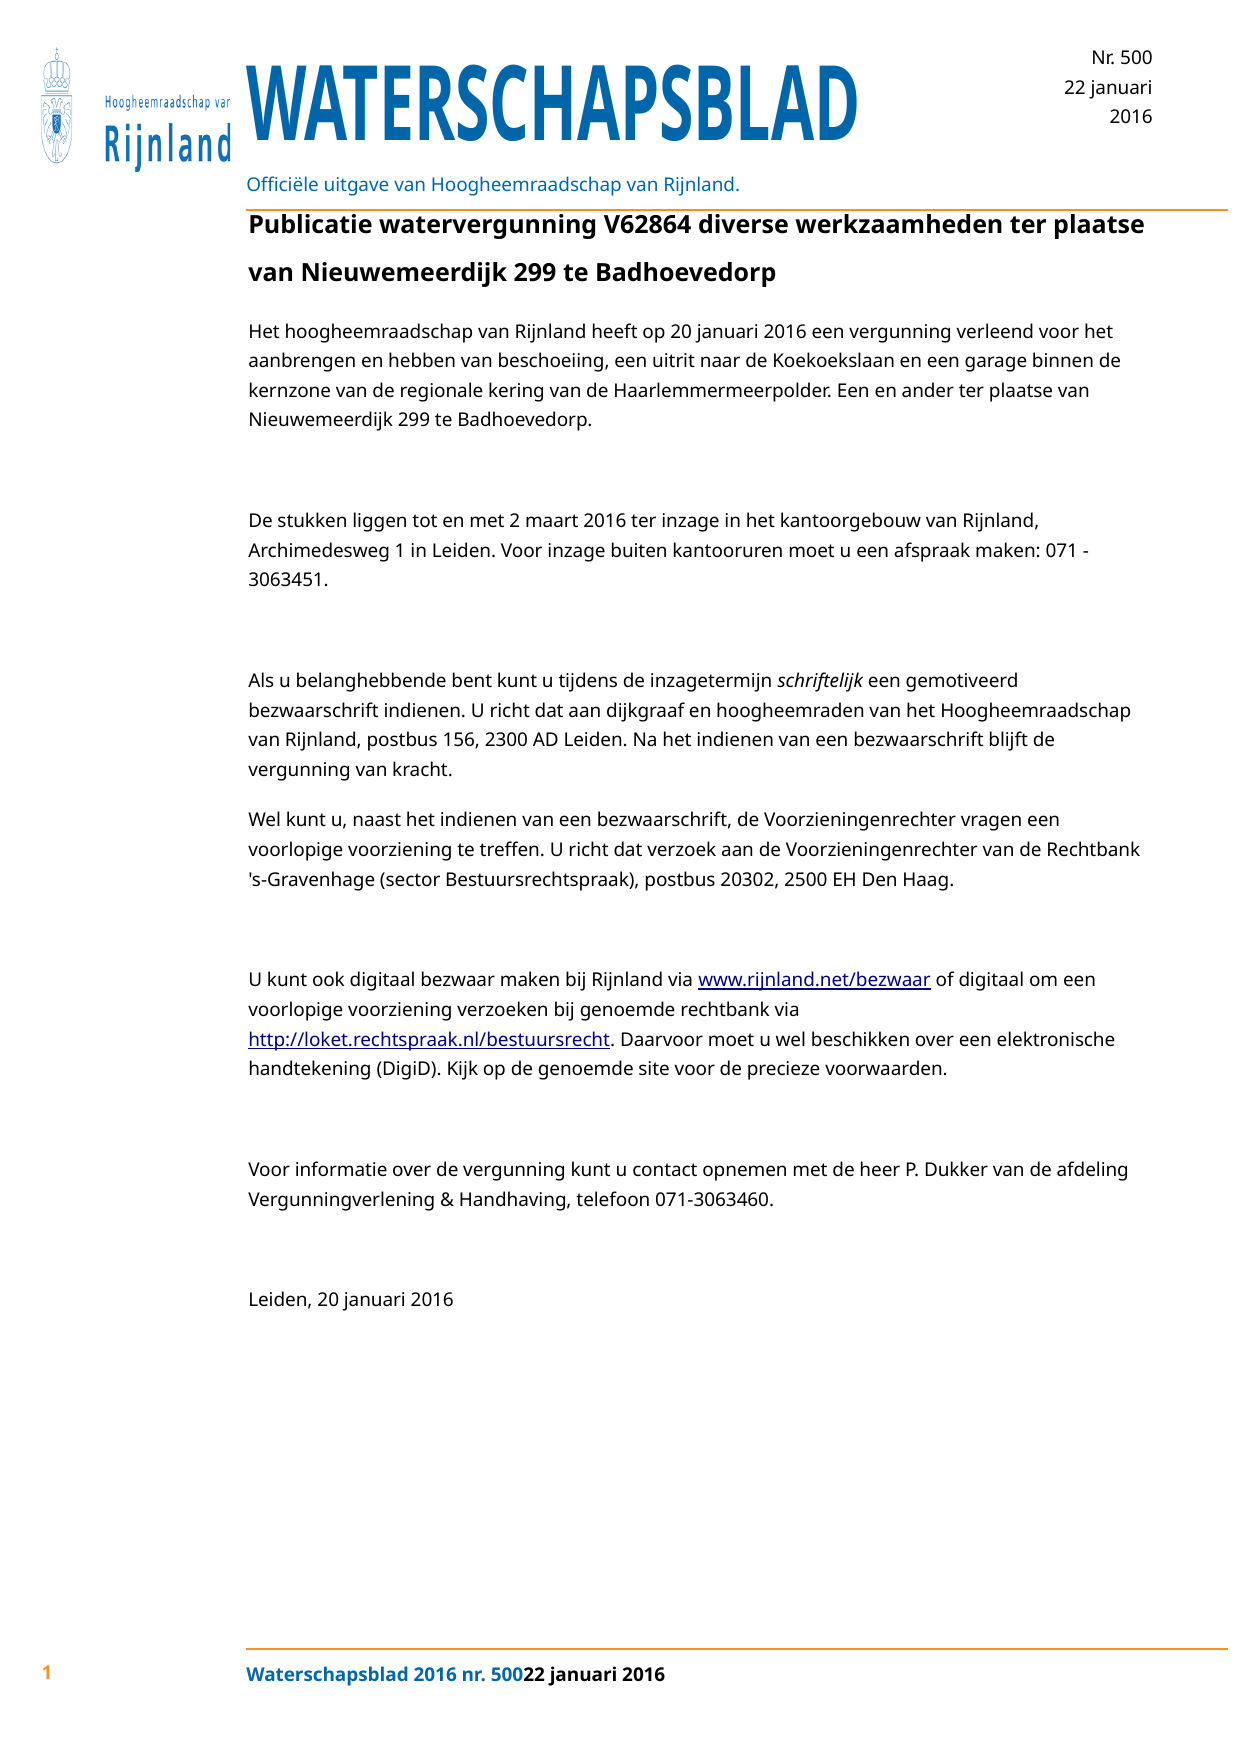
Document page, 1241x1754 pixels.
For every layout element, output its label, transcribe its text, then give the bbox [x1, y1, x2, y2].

text Voor informatie over de vergunning kunt u contact opnemen met de heer P. Dukker van de afdeling Vergunningverlening & Handhaving, telefoon 071-3063460. [248, 1156, 1152, 1212]
text De stukken liggen tot en met 2 maart 2016 ter inzage in het kantoorgebouw van Rijnland, Archimedesweg 1 in Leiden. Voor inzage buiten kantooruren moet u een afspraak maken: 071 - 3063451. [248, 507, 1152, 592]
text Wel kunt u, naast het indienen van een bezwaarschrift, de Voorzieningenrechter vragen een voorlopige voorziening te treffen. U richt dat verzoek aan de Voorzieningenrechter van de Rechtbank 's-Gravenhage (sector Bestuursrechtspraak), postbus 20302, 2500 EH Den Haag. [248, 807, 1152, 892]
text Publicatie watervergunning V62864 diverse werkzaamheden ter plaatse van Nieuwemeerdijk 299 te Badhoevedorp [248, 211, 1152, 288]
text U kunt ook digitaal bezwaar maken bij Rijnland via www.rijnland.net/bezwaar of digitaal om een voorlopige voorziening verzoeken bij genoemde rechtbank via http://loket.rechtspraak.nl/bestuursrecht. Daarvoor moet u wel beschikken over een elektronische handtekening (DigiD). Kijk op de genoemde site voor de precieze voorwaarden. [248, 967, 1152, 1081]
text Als u belanghebbende bent kunt u tijdens de inzagetermijn schriftelijk een gemotiveerd bezwaarschrift indienen. U richt dat aan dijkgraaf en hoogheemraden van het Hoogheemraadschap van Rijnland, postbus 156, 2300 AD Leiden. Na het indienen van een bezwaarschrift blijft de vergunning van kracht. [248, 667, 1152, 782]
text Het hoogheemraadschap van Rijnland heeft op 20 januari 2016 een vergunning verleend voor het aanbrengen en hebben van beschoeiing, een uitrit naar de Koekoekslaan en een garage binnen de kernzone van de regionale kering van de Haarlemmermeerpolder. Een en ander ter plaatse van Nieuwemeerdijk 299 te Badhoevedorp. [248, 318, 1152, 432]
picture [41, 47, 231, 172]
text Leiden, 20 januari 2016 [248, 1287, 1152, 1312]
